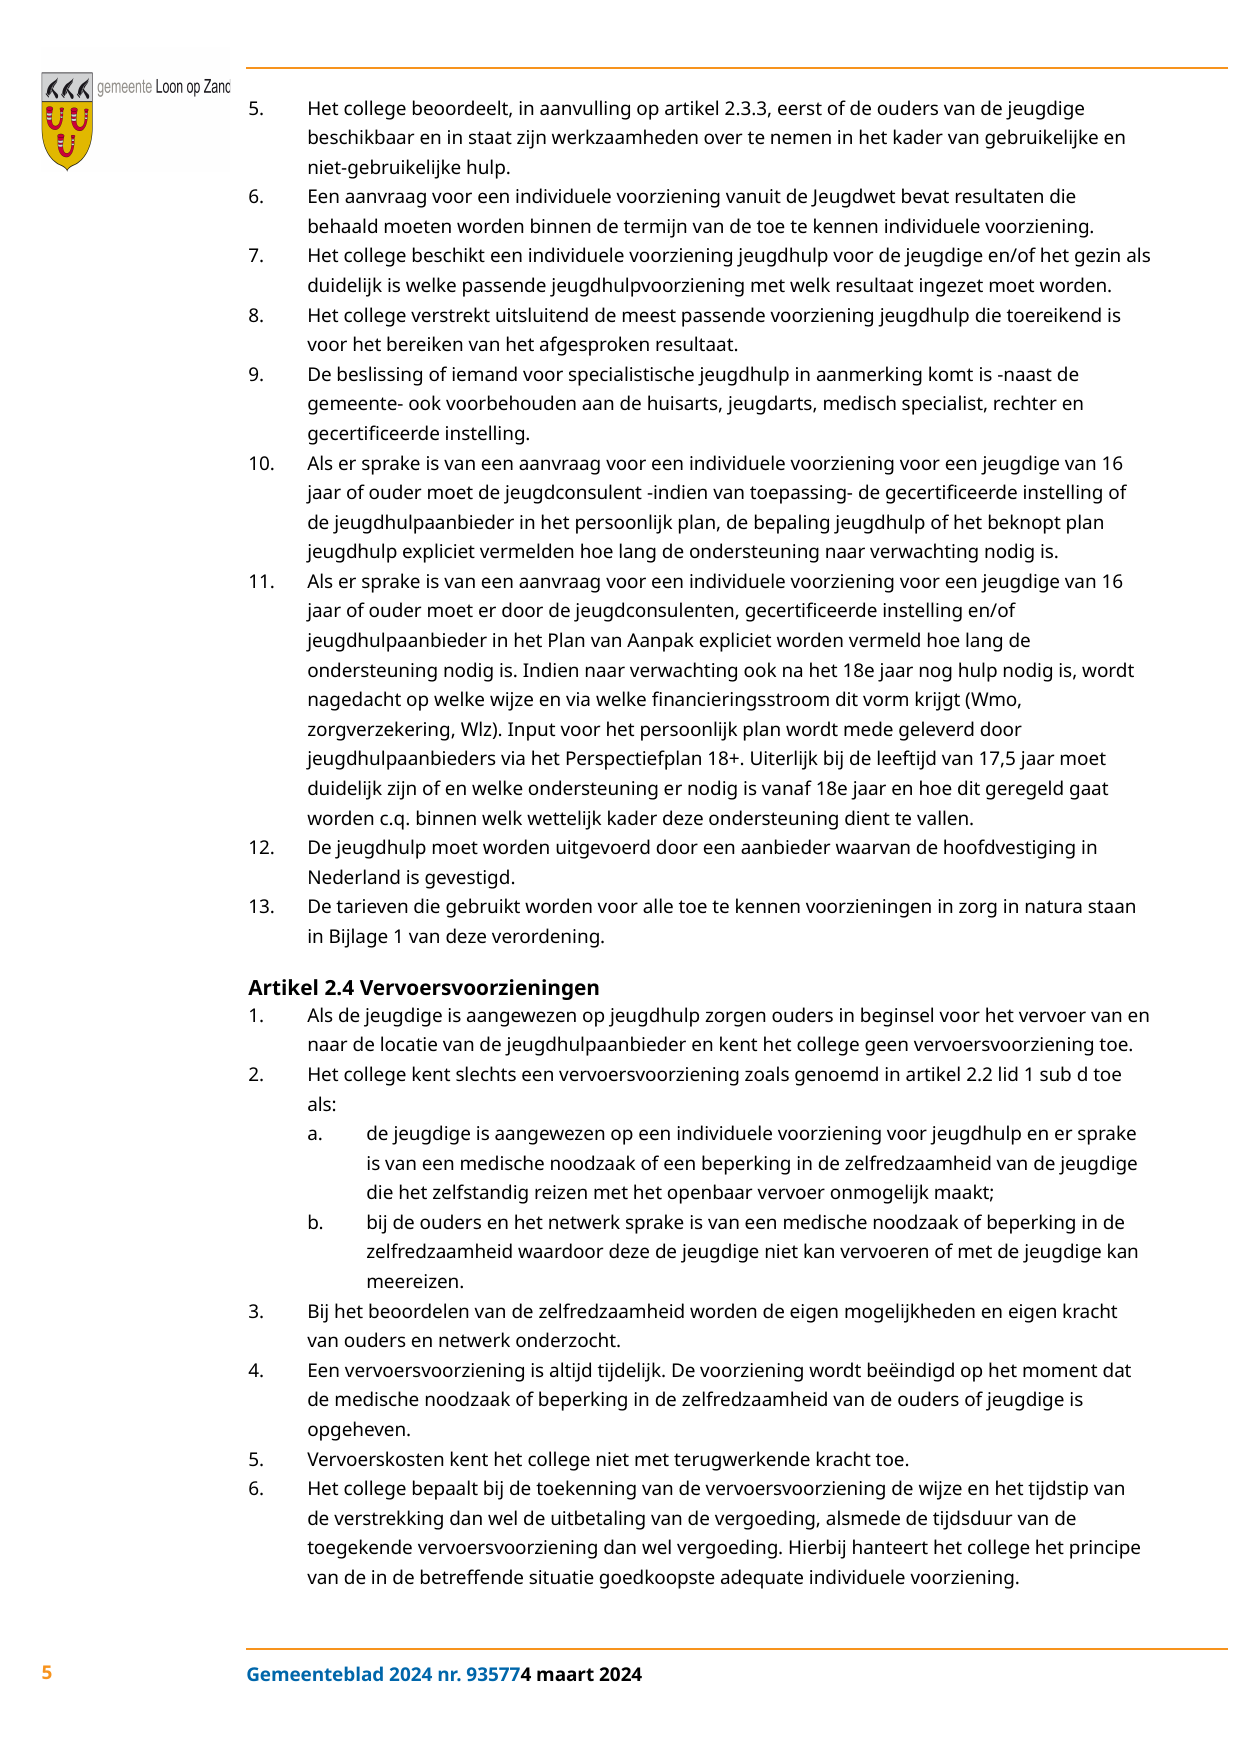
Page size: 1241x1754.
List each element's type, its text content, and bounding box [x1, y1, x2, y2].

list bij de ouders en het netwerk sprake is van een medische noodzaak of beperking in de zelfredzaamheid waardoor deze de jeugdige niet kan vervoeren of met de jeugdige kan meereizen. [307, 1209, 1152, 1294]
picture [41, 47, 231, 172]
text Artikel 2.4 Vervoersvoorzieningen [248, 973, 1152, 1002]
list Een vervoersvoorziening is altijd tijdelijk. De voorziening wordt beëindigd op het moment dat de medische noodzaak of beperking in de zelfredzaamheid van de ouders of jeugdige is opgeheven. [248, 1357, 1152, 1442]
list De jeugdhulp moet worden uitgevoerd door een aanbieder waarvan de hoofdvestiging in Nederland is gevestigd. [248, 834, 1152, 890]
list de jeugdige is aangewezen op een individuele voorziening voor jeugdhulp en er sprake is van een medische noodzaak of een beperking in de zelfredzaamheid van de jeugdige die het zelfstandig reizen met het openbaar vervoer onmogelijk maakt; [307, 1120, 1152, 1205]
list Het college beoordeelt, in aanvulling op artikel 2.3.3, eerst of de ouders van de jeugdige beschikbaar en in staat zijn werkzaamheden over te nemen in het kader van gebruikelijke en niet-gebruikelijke hulp. [248, 95, 1152, 180]
list Het college bepaalt bij de toekenning van de vervoersvoorziening de wijze en het tijdstip van de verstrekking dan wel de uitbetaling van de vergoeding, alsmede de tijdsduur van de toegekende vervoersvoorziening dan wel vergoeding. Hierbij hanteert het college het principe van de in de betreffende situatie goedkoopste adequate individuele voorziening. [248, 1475, 1152, 1590]
list Bij het beoordelen van de zelfredzaamheid worden de eigen mogelijkheden en eigen kracht van ouders en netwerk onderzocht. [248, 1298, 1152, 1353]
list Het college beschikt een individuele voorziening jeugdhulp voor de jeugdige en/of het gezin als duidelijk is welke passende jeugdhulpvoorziening met welk resultaat ingezet moet worden. [248, 243, 1152, 298]
list Een aanvraag voor een individuele voorziening vanuit de Jeugdwet bevat resultaten die behaald moeten worden binnen de termijn van de toe te kennen individuele voorziening. [248, 183, 1152, 239]
list De tarieven die gebruikt worden voor alle toe te kennen voorzieningen in zorg in natura staan in Bijlage 1 van deze verordening. [248, 893, 1152, 949]
list Als er sprake is van een aanvraag voor een individuele voorziening voor een jeugdige van 16 jaar of ouder moet de jeugdconsulent -indien van toepassing- de gecertificeerde instelling of de jeugdhulpaanbieder in het persoonlijk plan, de bepaling jeugdhulp of het beknopt plan jeugdhulp expliciet vermelden hoe lang de ondersteuning naar verwachting nodig is. [248, 450, 1152, 564]
list Als de jeugdige is aangewezen op jeugdhulp zorgen ouders in beginsel voor het vervoer van en naar de locatie van de jeugdhulpaanbieder en kent het college geen vervoersvoorziening toe. [248, 1002, 1152, 1057]
list De beslissing of iemand voor specialistische jeugdhulp in aanmerking komt is -naast de gemeente- ook voorbehouden aan de huisarts, jeugdarts, medisch specialist, rechter en gecertificeerde instelling. [248, 361, 1152, 446]
list Het college verstrekt uitsluitend de meest passende voorziening jeugdhulp die toereikend is voor het bereiken van het afgesproken resultaat. [248, 302, 1152, 357]
list Vervoerskosten kent het college niet met terugwerkende kracht toe. [248, 1446, 1152, 1471]
list Het college kent slechts een vervoersvoorziening zoals genoemd in artikel 2.2 lid 1 sub d toe als: [248, 1061, 1152, 1116]
list Als er sprake is van een aanvraag voor een individuele voorziening voor een jeugdige van 16 jaar of ouder moet er door de jeugdconsulenten, gecertificeerde instelling en/of jeugdhulpaanbieder in het Plan van Aanpak expliciet worden vermeld hoe lang de ondersteuning nodig is. Indien naar verwachting ook na het 18e jaar nog hulp nodig is, wordt nagedacht op welke wijze en via welke financieringsstroom dit vorm krijgt (Wmo, zorgverzekering, Wlz). Input voor het persoonlijk plan wordt mede geleverd door jeugdhulpaanbieders via het Perspectiefplan 18+. Uiterlijk bij de leeftijd van 17,5 jaar moet duidelijk zijn of en welke ondersteuning er nodig is vanaf 18e jaar en hoe dit geregeld gaat worden c.q. binnen welk wettelijk kader deze ondersteuning dient te vallen. [248, 568, 1152, 831]
